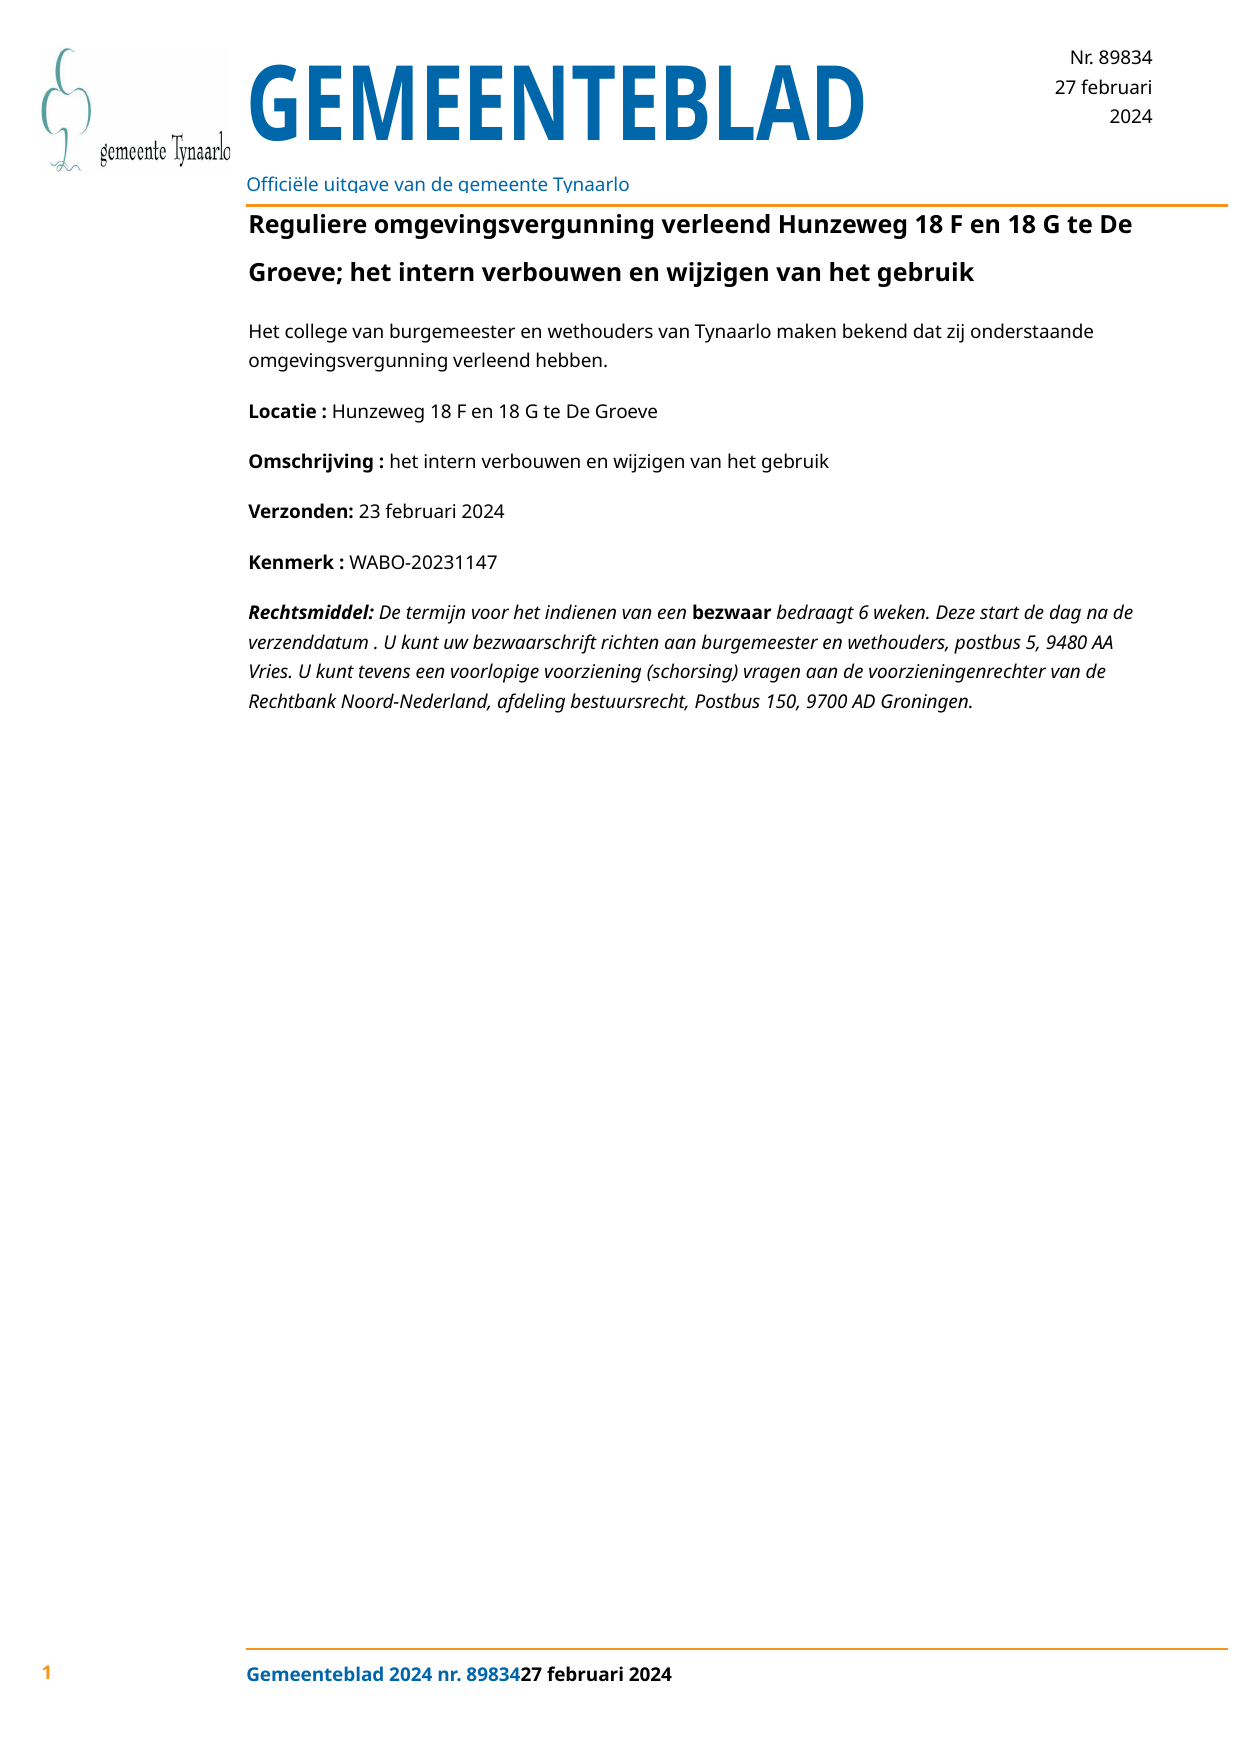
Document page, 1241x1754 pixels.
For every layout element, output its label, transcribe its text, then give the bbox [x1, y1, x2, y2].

text Verzonden: 23 februari 2024 [248, 499, 1152, 524]
text Locatie : Hunzeweg 18 F en 18 G te De Groeve [248, 398, 1152, 424]
text Kenmerk : WABO-20231147 [248, 549, 1152, 575]
text Reguliere omgevingsvergunning verleend Hunzeweg 18 F en 18 G te De Groeve; het intern verbouwen en wijzigen van het gebruik [248, 207, 1152, 288]
picture [41, 47, 231, 172]
text Rechtsmiddel: De termijn voor het indienen van een bezwaar bedraagt 6 weken. Deze start de dag na de verzenddatum . U kunt uw bezwaarschrift richten aan burgemeester en wethouders, postbus 5, 9480 AA Vries. U kunt tevens een voorlopige voorziening (schorsing) vragen aan de voorzieningenrechter van de Rechtbank Noord-Nederland, afdeling bestuursrecht, Postbus 150, 9700 AD Groningen. [248, 599, 1152, 714]
text Het college van burgemeester en wethouders van Tynaarlo maken bekend dat zij onderstaande omgevingsvergunning verleend hebben. [248, 318, 1152, 373]
text Omschrijving : het intern verbouwen en wijzigen van het gebruik [248, 448, 1152, 474]
